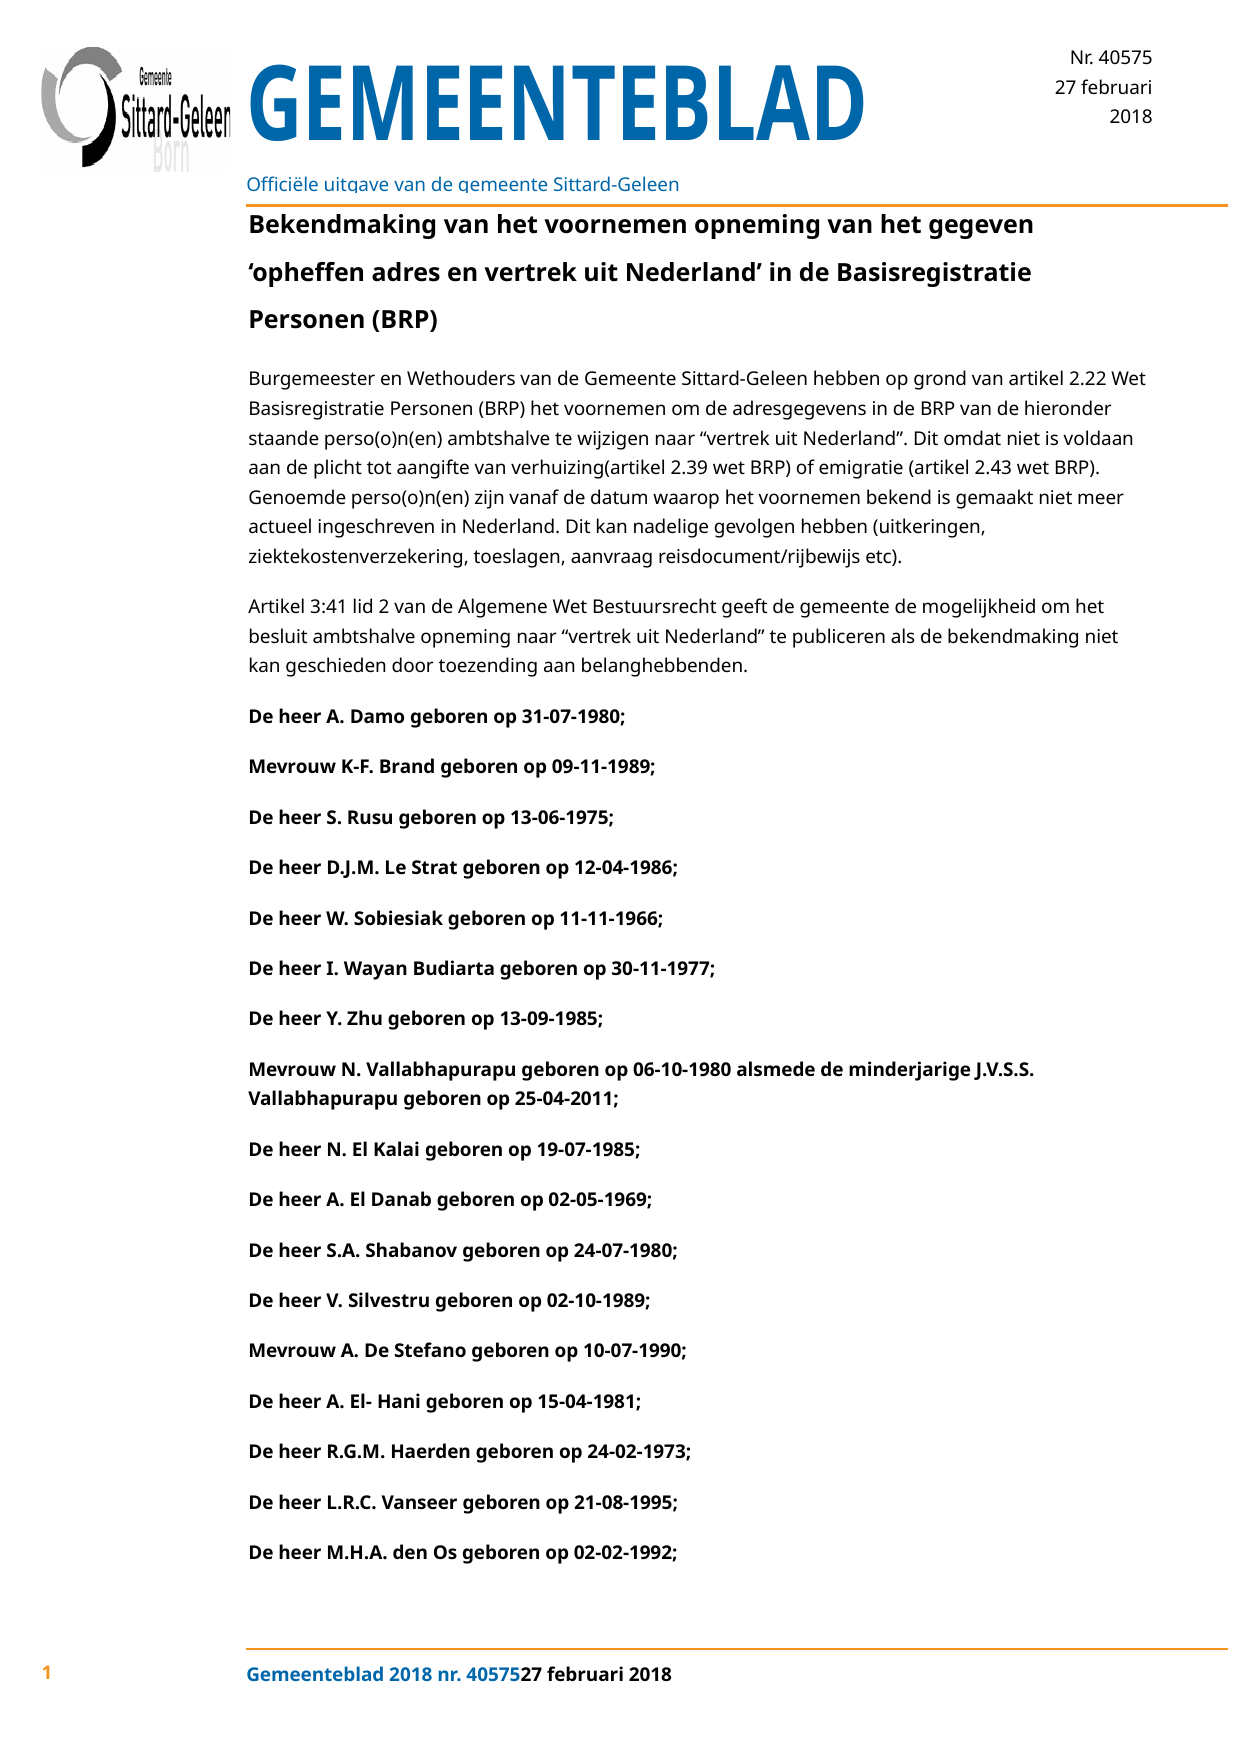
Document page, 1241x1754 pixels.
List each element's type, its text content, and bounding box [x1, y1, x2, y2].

text De heer A. El Danab geboren op 02-05-1969; [248, 1186, 1152, 1212]
text De heer R.G.M. Haerden geboren op 24-02-1973; [248, 1438, 1152, 1464]
text Burgemeester en Wethouders van de Gemeente Sittard-Geleen hebben op grond van artikel 2.22 Wet Basisregistratie Personen (BRP) het voornemen om de adresgegevens in de BRP van de hieronder staande perso(o)n(en) ambtshalve te wijzigen naar “vertrek uit Nederland”. Dit omdat niet is voldaan aan de plicht tot aangifte van verhuizing(artikel 2.39 wet BRP) of emigratie (artikel 2.43 wet BRP). Genoemde perso(o)n(en) zijn vanaf de datum waarop het voornemen bekend is gemaakt niet meer actueel ingeschreven in Nederland. Dit kan nadelige gevolgen hebben (uitkeringen, ziektekostenverzekering, toeslagen, aanvraag reisdocument/rijbewijs etc). [248, 366, 1152, 569]
text De heer Y. Zhu geboren op 13-09-1985; [248, 1006, 1152, 1031]
text De heer M.H.A. den Os geboren op 02-02-1992; [248, 1539, 1152, 1565]
text De heer I. Wayan Budiarta geboren op 30-11-1977; [248, 955, 1152, 981]
text De heer N. El Kalai geboren op 19-07-1985; [248, 1136, 1152, 1162]
text Mevrouw A. De Stefano geboren op 10-07-1990; [248, 1338, 1152, 1363]
text De heer W. Sobiesiak geboren op 11-11-1966; [248, 905, 1152, 930]
text Mevrouw N. Vallabhapurapu geboren op 06-10-1980 alsmede de minderjarige J.V.S.S. Vallabhapurapu geboren op 25-04-2011; [248, 1056, 1152, 1111]
text De heer D.J.M. Le Strat geboren op 12-04-1986; [248, 854, 1152, 880]
text De heer A. El- Hani geboren op 15-04-1981; [248, 1388, 1152, 1414]
text De heer L.R.C. Vanseer geboren op 21-08-1995; [248, 1489, 1152, 1514]
picture [41, 47, 231, 172]
text De heer A. Damo geboren op 31-07-1980; [248, 703, 1152, 729]
text Bekendmaking van het voornemen opneming van het gegeven ‘opheffen adres en vertrek uit Nederland’ in de Basisregistratie Personen (BRP) [248, 207, 1152, 336]
text Artikel 3:41 lid 2 van de Algemene Wet Bestuursrecht geeft de gemeente de mogelijkheid om het besluit ambtshalve opneming naar “vertrek uit Nederland” te publiceren als de bekendmaking niet kan geschieden door toezending aan belanghebbenden. [248, 593, 1152, 678]
text De heer S. Rusu geboren op 13-06-1975; [248, 804, 1152, 829]
text De heer S.A. Shabanov geboren op 24-07-1980; [248, 1237, 1152, 1262]
text De heer V. Silvestru geboren op 02-10-1989; [248, 1287, 1152, 1313]
text Mevrouw K-F. Brand geboren op 09-11-1989; [248, 753, 1152, 779]
